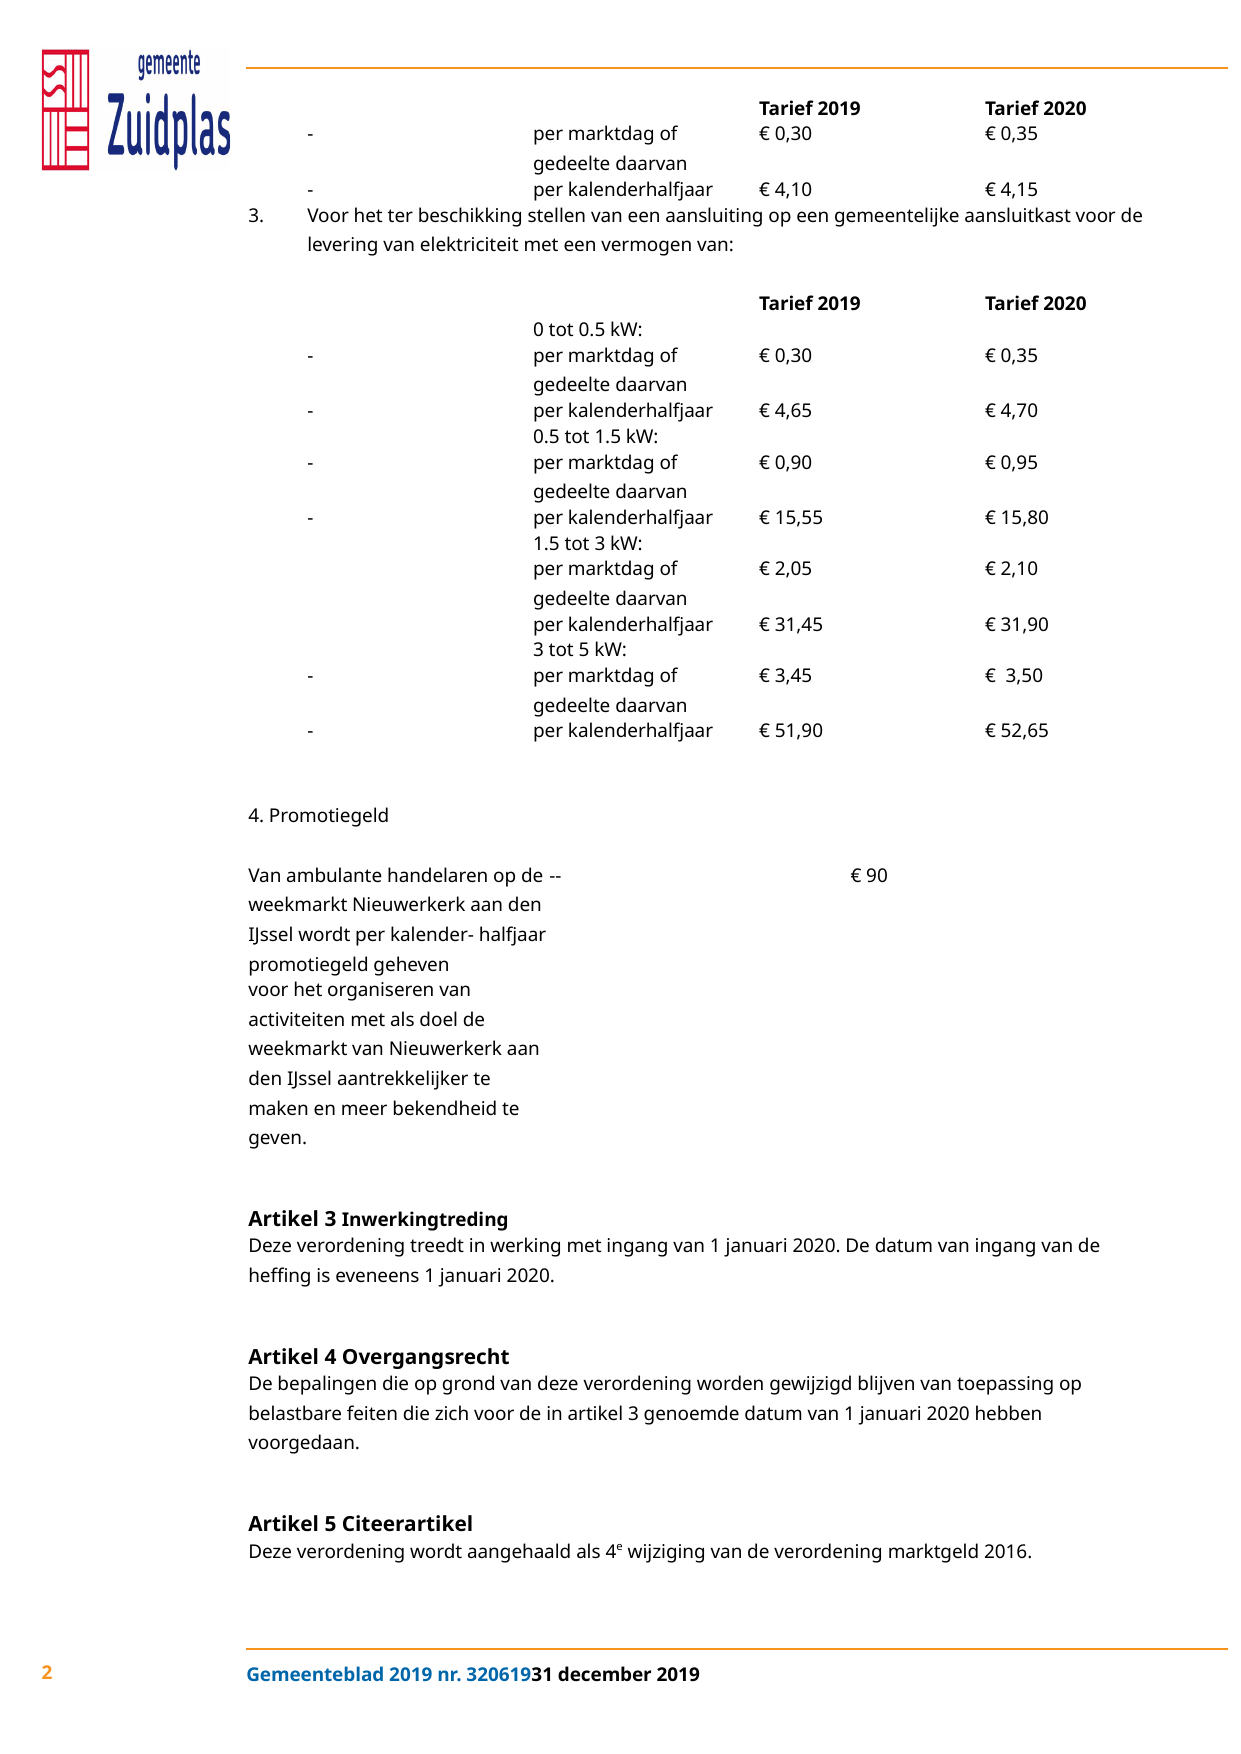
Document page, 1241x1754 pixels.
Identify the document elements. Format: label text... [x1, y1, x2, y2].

table_cell per kalenderhalfjaar [533, 504, 759, 530]
table_cell [307, 423, 533, 449]
table_cell € 31,90 [985, 611, 1211, 637]
table_cell [307, 611, 533, 637]
text De bepalingen die op grond van deze verordening worden gewijzigd blijven van toepassing op belastbare feiten die zich voor de in artikel 3 genoemde datum van 1 januari 2020 hebben voorgedaan. [248, 1370, 1152, 1455]
table_cell [985, 530, 1211, 556]
table_cell [307, 637, 533, 662]
table_cell - [307, 398, 533, 423]
table_cell € 0,30 [759, 342, 985, 397]
table_cell € 0,35 [985, 121, 1211, 176]
table_header [533, 95, 759, 121]
table_cell € 51,90 [759, 718, 985, 743]
table_cell € 2,10 [985, 556, 1211, 611]
table_header Tarief 2019 [759, 95, 985, 121]
table_cell per marktdag of gedeelte daarvan [533, 449, 759, 504]
table_cell [307, 530, 533, 556]
table_header Tarief 2020 [985, 95, 1211, 121]
table_cell per marktdag of gedeelte daarvan [533, 556, 759, 611]
list Voor het ter beschikking stellen van een aansluiting op een gemeentelijke aansluitkast voor de levering van elektriciteit met een vermogen van: [248, 202, 1152, 257]
table_cell per kalenderhalfjaar [533, 718, 759, 743]
table_cell € 0,90 [759, 449, 985, 504]
table_cell - [307, 718, 533, 743]
table_cell [985, 637, 1211, 662]
table_cell per kalenderhalfjaar [533, 611, 759, 637]
table_cell per marktdag of gedeelte daarvan [533, 342, 759, 397]
table_cell € 15,80 [985, 504, 1211, 530]
table_cell 1.5 tot 3 kW: [533, 530, 759, 556]
table_header Van ambulante handelaren op de weekmarkt Nieuwerkerk aan den IJssel wordt per kalender- halfjaar promotiegeld geheven [248, 862, 549, 976]
table_header -- [549, 862, 850, 976]
text Artikel 5 Citeerartikel [248, 1509, 1152, 1538]
table_header Tarief 2020 [985, 291, 1211, 316]
table_cell € 4,65 [759, 398, 985, 423]
table_cell [759, 530, 985, 556]
table_cell € 0,35 [985, 342, 1211, 397]
text Deze verordening wordt aangehaald als 4e wijziging van de verordening marktgeld 2016. [248, 1538, 1152, 1563]
table_cell - [307, 449, 533, 504]
picture [41, 47, 231, 172]
text Artikel 4 Overgangsrecht [248, 1342, 1152, 1370]
table_cell € 4,15 [985, 176, 1211, 202]
table_cell € 0,95 [985, 449, 1211, 504]
table_cell € 2,05 [759, 556, 985, 611]
table_cell per marktdag of gedeelte daarvan [533, 663, 759, 718]
table_header [307, 291, 533, 316]
table_cell [307, 316, 533, 342]
text 4. Promotiegeld [248, 803, 1152, 828]
table_cell € 0,30 [759, 121, 985, 176]
table_cell per marktdag of gedeelte daarvan [533, 121, 759, 176]
table_cell - [307, 504, 533, 530]
table_cell [759, 637, 985, 662]
table_header Tarief 2019 [759, 291, 985, 316]
table_cell € 3,45 [759, 663, 985, 718]
table_cell - [307, 121, 533, 176]
table_cell [985, 423, 1211, 449]
table_header [533, 291, 759, 316]
table_cell per kalenderhalfjaar [533, 176, 759, 202]
table_cell € 4,70 [985, 398, 1211, 423]
table_cell 3 tot 5 kW: [533, 637, 759, 662]
table_cell [759, 316, 985, 342]
table_cell [850, 976, 1152, 1150]
table_cell - [307, 342, 533, 397]
table_cell € 52,65 [985, 718, 1211, 743]
table_cell 0.5 tot 1.5 kW: [533, 423, 759, 449]
table_cell [985, 316, 1211, 342]
text Deze verordening treedt in werking met ingang van 1 januari 2020. De datum van ingang van de heffing is eveneens 1 januari 2020. [248, 1232, 1152, 1287]
table_cell € 15,55 [759, 504, 985, 530]
table_header € 90 [850, 862, 1152, 976]
table_cell € 3,50 [985, 663, 1211, 718]
text Artikel 3 Inwerkingtreding [248, 1204, 1152, 1232]
table_cell [759, 423, 985, 449]
table_cell € 4,10 [759, 176, 985, 202]
table_cell - [307, 663, 533, 718]
table_cell 0 tot 0.5 kW: [533, 316, 759, 342]
table_cell [307, 556, 533, 611]
table_cell [549, 976, 850, 1150]
table_cell - [307, 176, 533, 202]
table_cell voor het organiseren van activiteiten met als doel de weekmarkt van Nieuwerkerk aan den IJssel aantrekkelijker te maken en meer bekendheid te geven. [248, 976, 549, 1150]
table_cell € 31,45 [759, 611, 985, 637]
table_header [307, 95, 533, 121]
table_cell per kalenderhalfjaar [533, 398, 759, 423]
